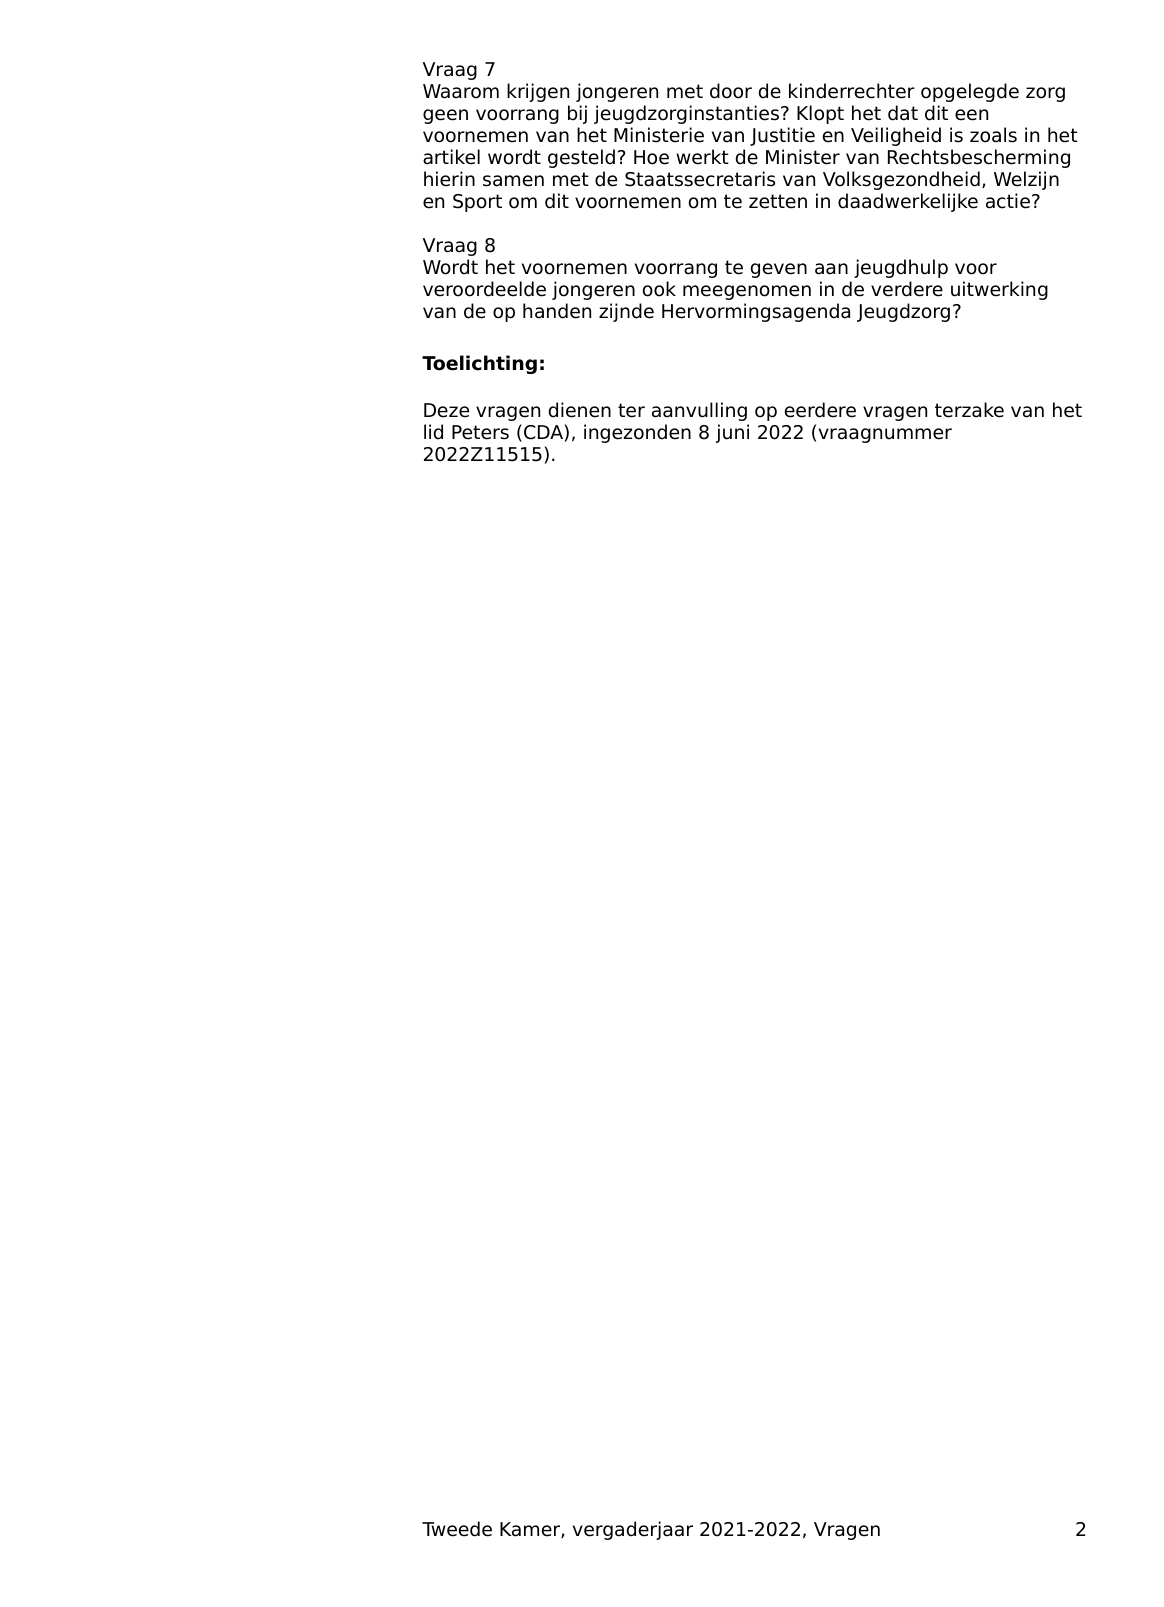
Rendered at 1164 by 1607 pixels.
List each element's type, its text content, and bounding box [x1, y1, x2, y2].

text Wordt het voornemen voorrang te geven aan jeugdhulp voor veroordeelde jongeren ook meegenomen in de verdere uitwerking van de op handen zijnde Hervormingsagenda Jeugdzorg? [422, 257, 1087, 323]
text Vraag 8 [422, 235, 1087, 257]
text Vraag 7 [422, 59, 1087, 81]
text Waarom krijgen jongeren met door de kinderrechter opgelegde zorg geen voorrang bij jeugdzorginstanties? Klopt het dat dit een voornemen van het Ministerie van Justitie en Veiligheid is zoals in het artikel wordt gesteld? Hoe werkt de Minister van Rechtsbescherming hierin samen met de Staatssecretaris van Volksgezondheid, Welzijn en Sport om dit voornemen om te zetten in daadwerkelijke actie? [422, 81, 1087, 213]
text Deze vragen dienen ter aanvulling op eerdere vragen terzake van het lid Peters (CDA), ingezonden 8 juni 2022 (vraagnummer 2022Z11515). [422, 400, 1087, 466]
subtitle Toelichting: [422, 353, 1087, 375]
